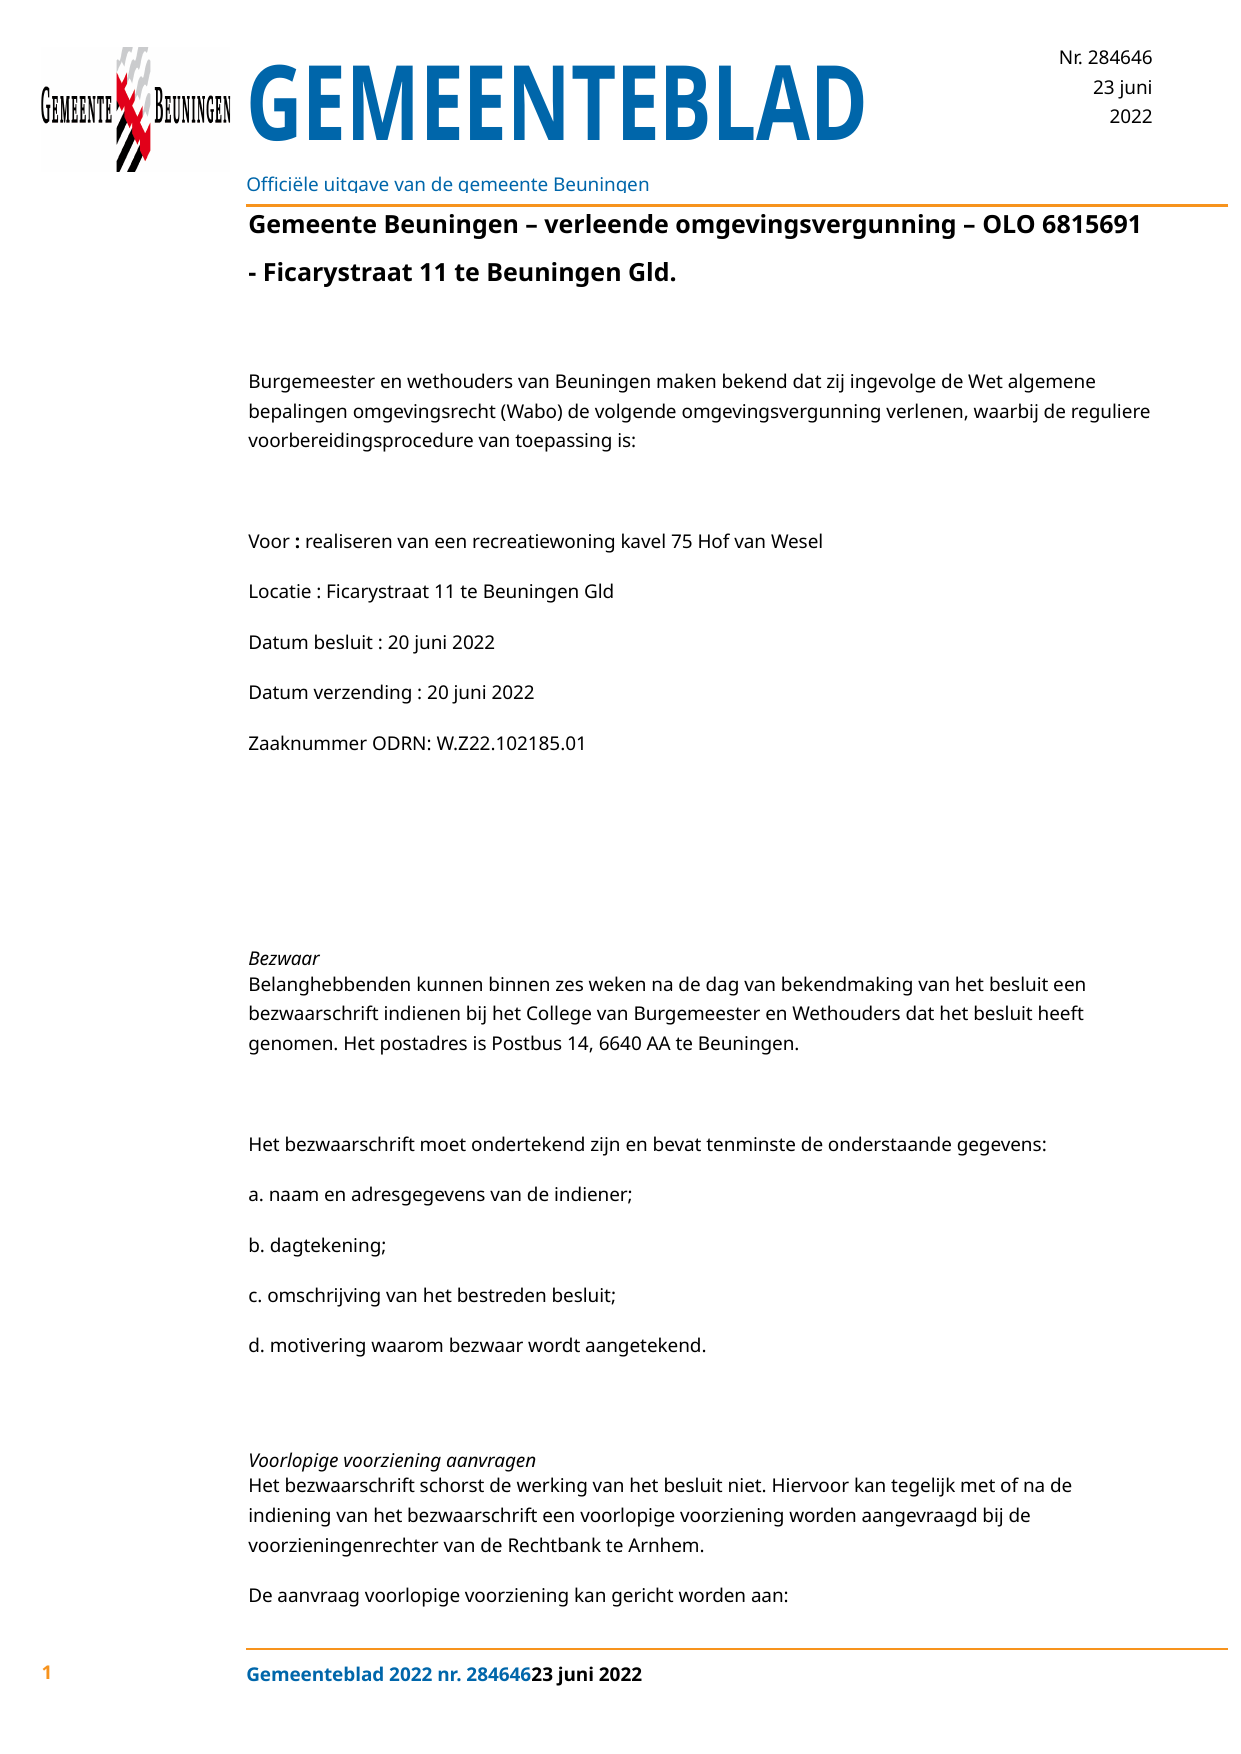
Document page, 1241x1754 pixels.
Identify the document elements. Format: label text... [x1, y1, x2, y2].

text De aanvraag voorlopige voorziening kan gericht worden aan: [248, 1582, 1152, 1608]
text Voor : realiseren van een recreatiewoning kavel 75 Hof van Wesel [248, 528, 1152, 554]
text d. motivering waarom bezwaar wordt aangetekend. [248, 1333, 1152, 1358]
text Belanghebbenden kunnen binnen zes weken na de dag van bekendmaking van het besluit een bezwaarschrift indienen bij het College van Burgemeester en Wethouders dat het besluit heeft genomen. Het postadres is Postbus 14, 6640 AA te Beuningen. [248, 971, 1152, 1056]
text c. omschrijving van het bestreden besluit; [248, 1282, 1152, 1308]
text Locatie : Ficarystraat 11 te Beuningen Gld [248, 579, 1152, 604]
text a. naam en adresgegevens van de indiener; [248, 1181, 1152, 1207]
text Datum verzending : 20 juni 2022 [248, 679, 1152, 705]
text Het bezwaarschrift schorst de werking van het besluit niet. Hiervoor kan tegelijk met of na de indiening van het bezwaarschrift een voorlopige voorziening worden aangevraagd bij de voorzieningenrechter van de Rechtbank te Arnhem. [248, 1473, 1152, 1558]
text Burgemeester en wethouders van Beuningen maken bekend dat zij ingevolge de Wet algemene bepalingen omgevingsrecht (Wabo) de volgende omgevingsvergunning verlenen, waarbij de reguliere voorbereidingsprocedure van toepassing is: [248, 368, 1152, 453]
text Bezwaar [248, 945, 1152, 971]
text b. dagtekening; [248, 1232, 1152, 1257]
text Zaaknummer ODRN: W.Z22.102185.01 [248, 730, 1152, 756]
text Gemeente Beuningen – verleende omgevingsvergunning – OLO 6815691 - Ficarystraat 11 te Beuningen Gld. [248, 207, 1152, 288]
text Voorlopige voorziening aanvragen [248, 1447, 1152, 1473]
text Datum besluit : 20 juni 2022 [248, 629, 1152, 655]
text Het bezwaarschrift moet ondertekend zijn en bevat tenminste de onderstaande gegevens: [248, 1131, 1152, 1157]
picture [41, 47, 231, 172]
